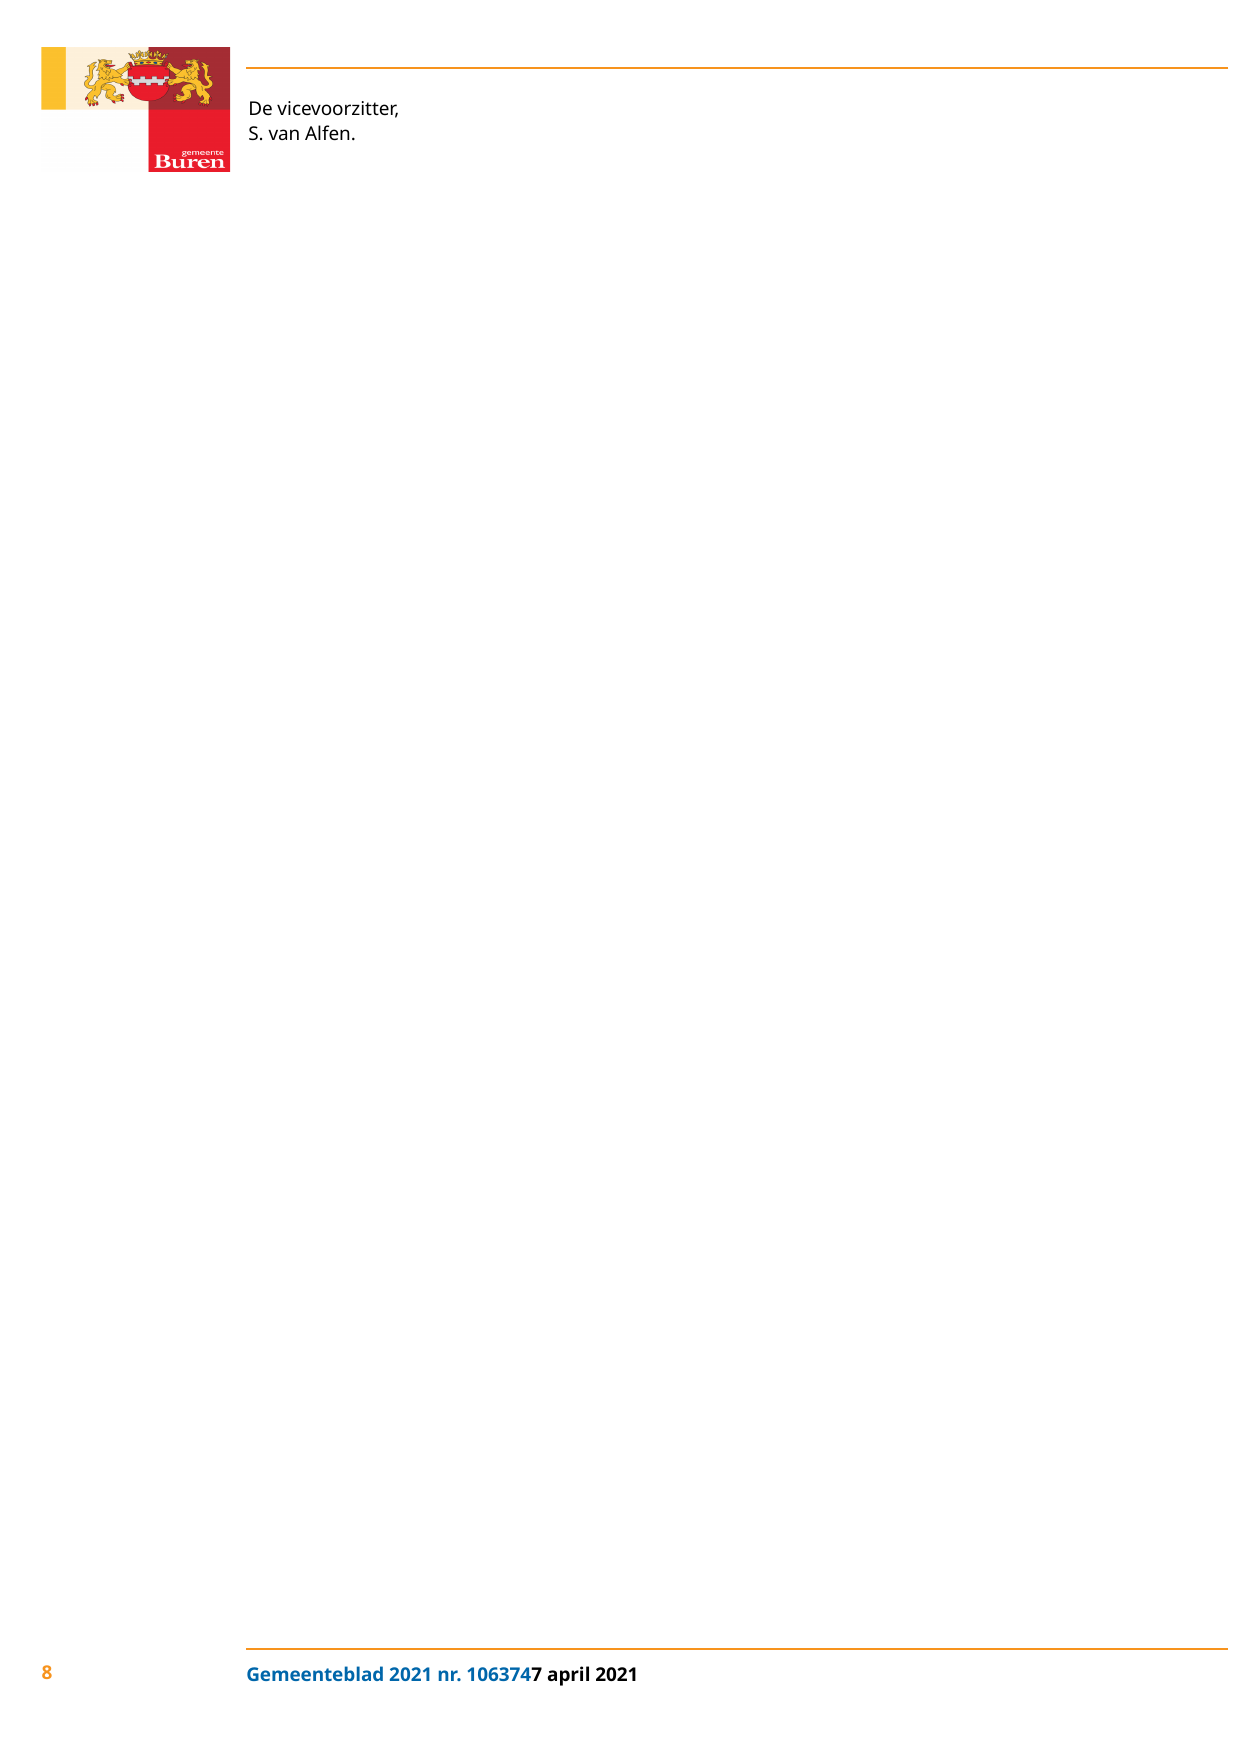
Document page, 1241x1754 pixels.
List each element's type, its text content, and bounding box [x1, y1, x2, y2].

text S. van Alfen. [248, 121, 1152, 146]
picture [41, 47, 231, 172]
text De vicevoorzitter, [248, 95, 1152, 121]
